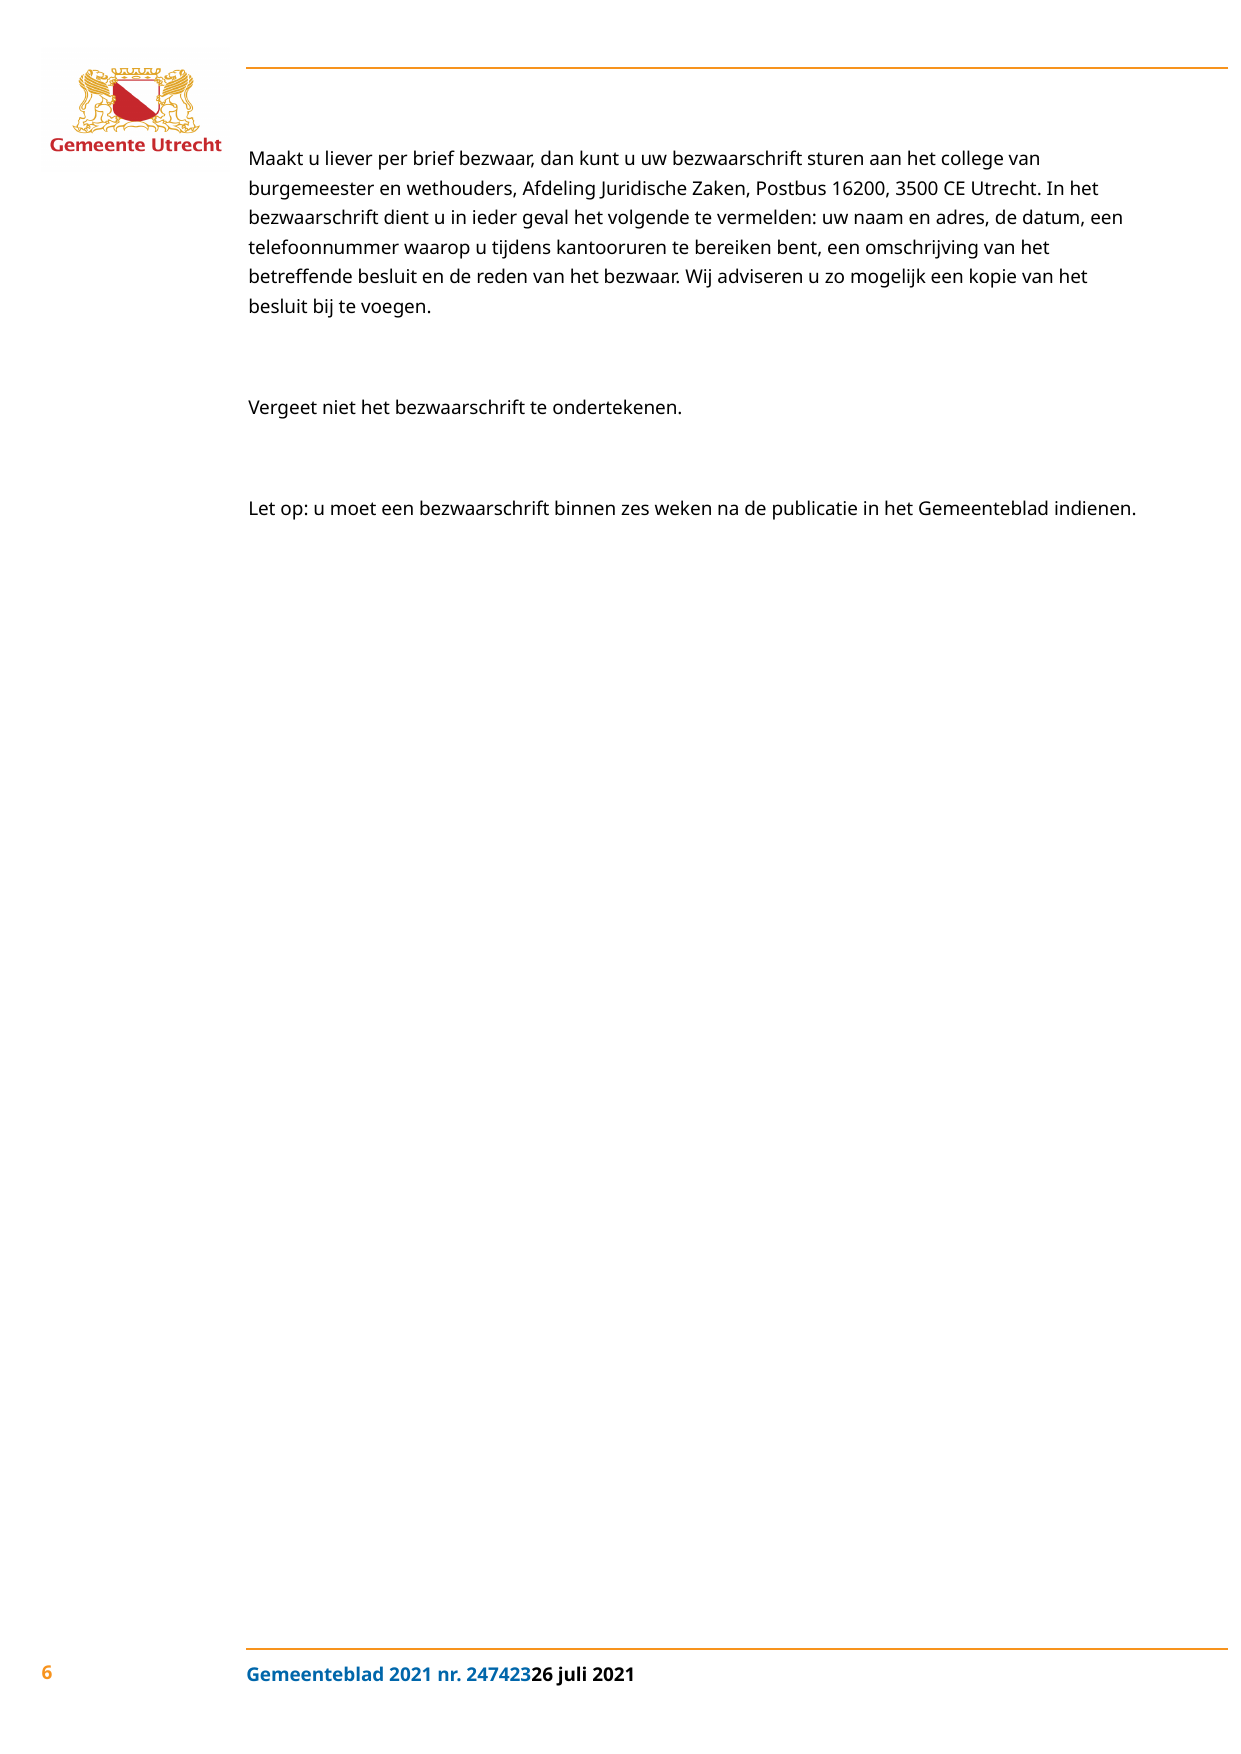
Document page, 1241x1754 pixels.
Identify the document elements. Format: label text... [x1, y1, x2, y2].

text Let op: u moet een bezwaarschrift binnen zes weken na de publicatie in het Gemeenteblad indienen. [248, 495, 1152, 521]
text Maakt u liever per brief bezwaar, dan kunt u uw bezwaarschrift sturen aan het college van burgemeester en wethouders, Afdeling Juridische Zaken, Postbus 16200, 3500 CE Utrecht. In het bezwaarschrift dient u in ieder geval het volgende te vermelden: uw naam en adres, de datum, een telefoonnummer waarop u tijdens kantooruren te bereiken bent, een omschrijving van het betreffende besluit en de reden van het bezwaar. Wij adviseren u zo mogelijk een kopie van het besluit bij te voegen. [248, 145, 1152, 319]
text Vergeet niet het bezwaarschrift te ondertekenen. [248, 394, 1152, 420]
picture [41, 47, 231, 172]
